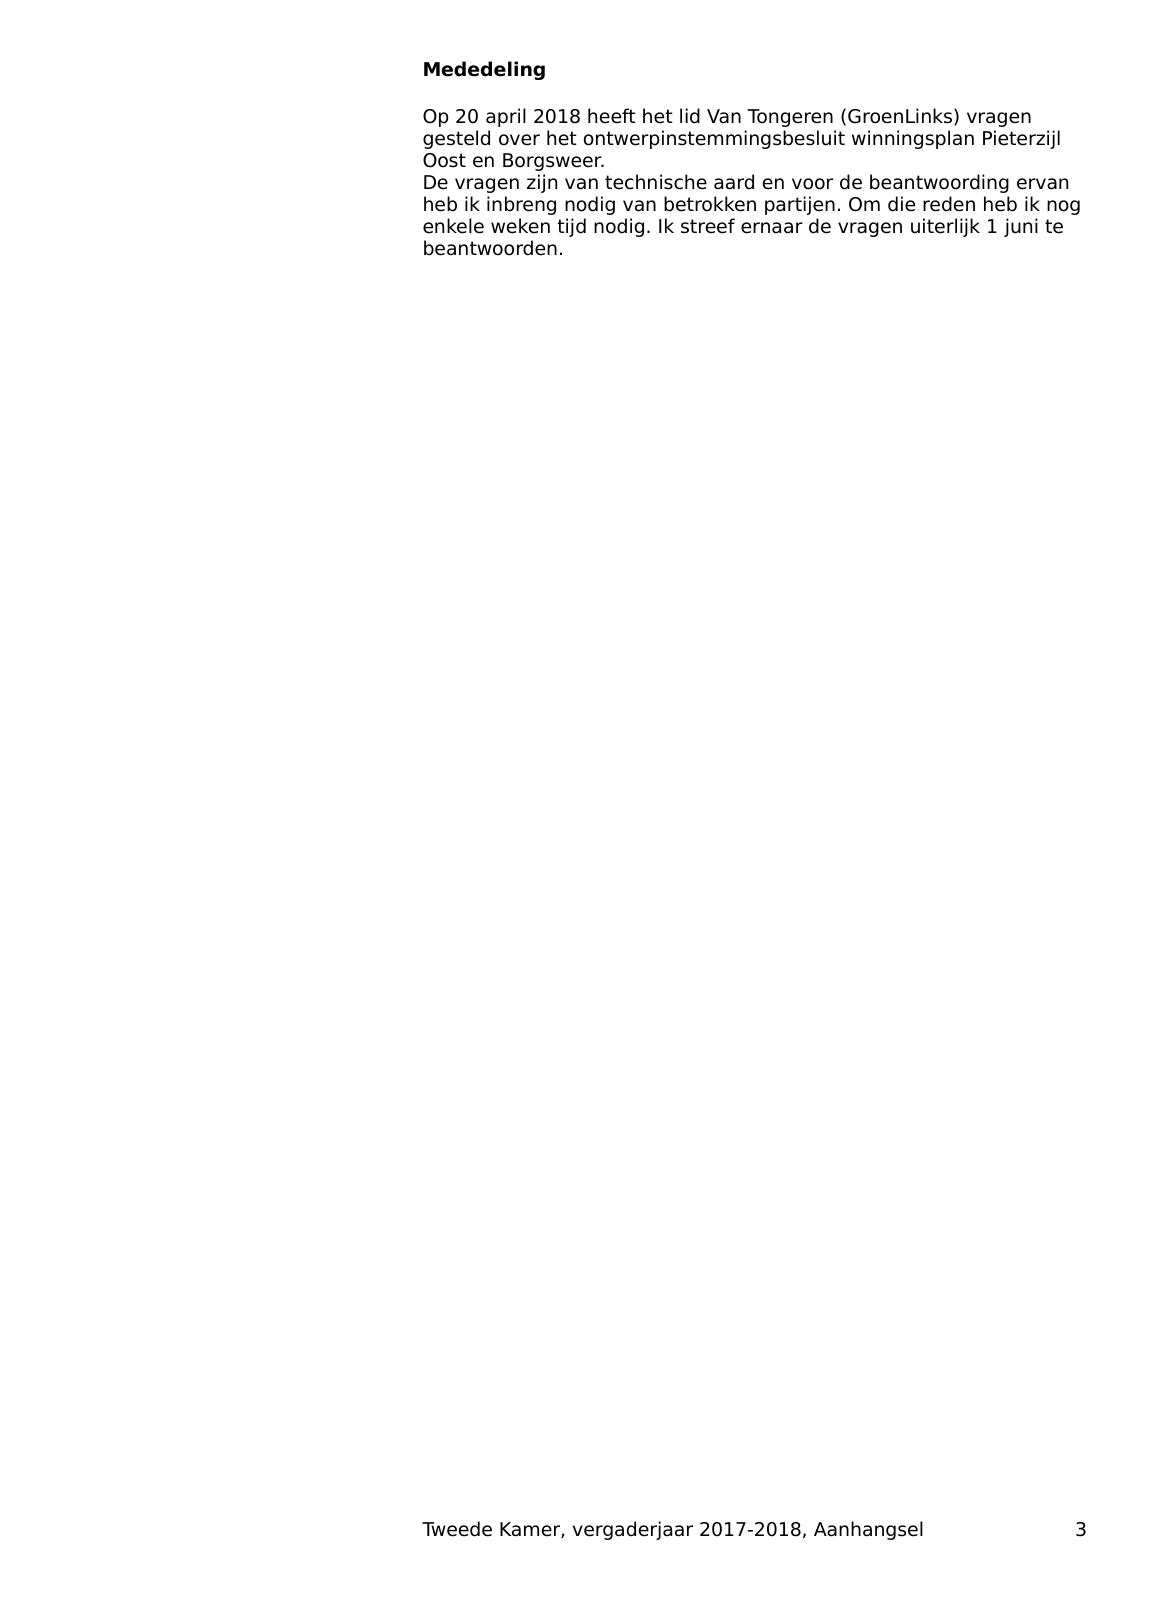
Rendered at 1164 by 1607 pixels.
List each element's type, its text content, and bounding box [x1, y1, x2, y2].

subtitle Mededeling [422, 59, 1087, 81]
text Op 20 april 2018 heeft het lid Van Tongeren (GroenLinks) vragen gesteld over het ontwerpinstemmingsbesluit winningsplan Pieterzijl Oost en Borgsweer. [422, 106, 1087, 172]
text De vragen zijn van technische aard en voor de beantwoording ervan heb ik inbreng nodig van betrokken partijen. Om die reden heb ik nog enkele weken tijd nodig. Ik streef ernaar de vragen uiterlijk 1 juni te beantwoorden. [422, 172, 1087, 260]
